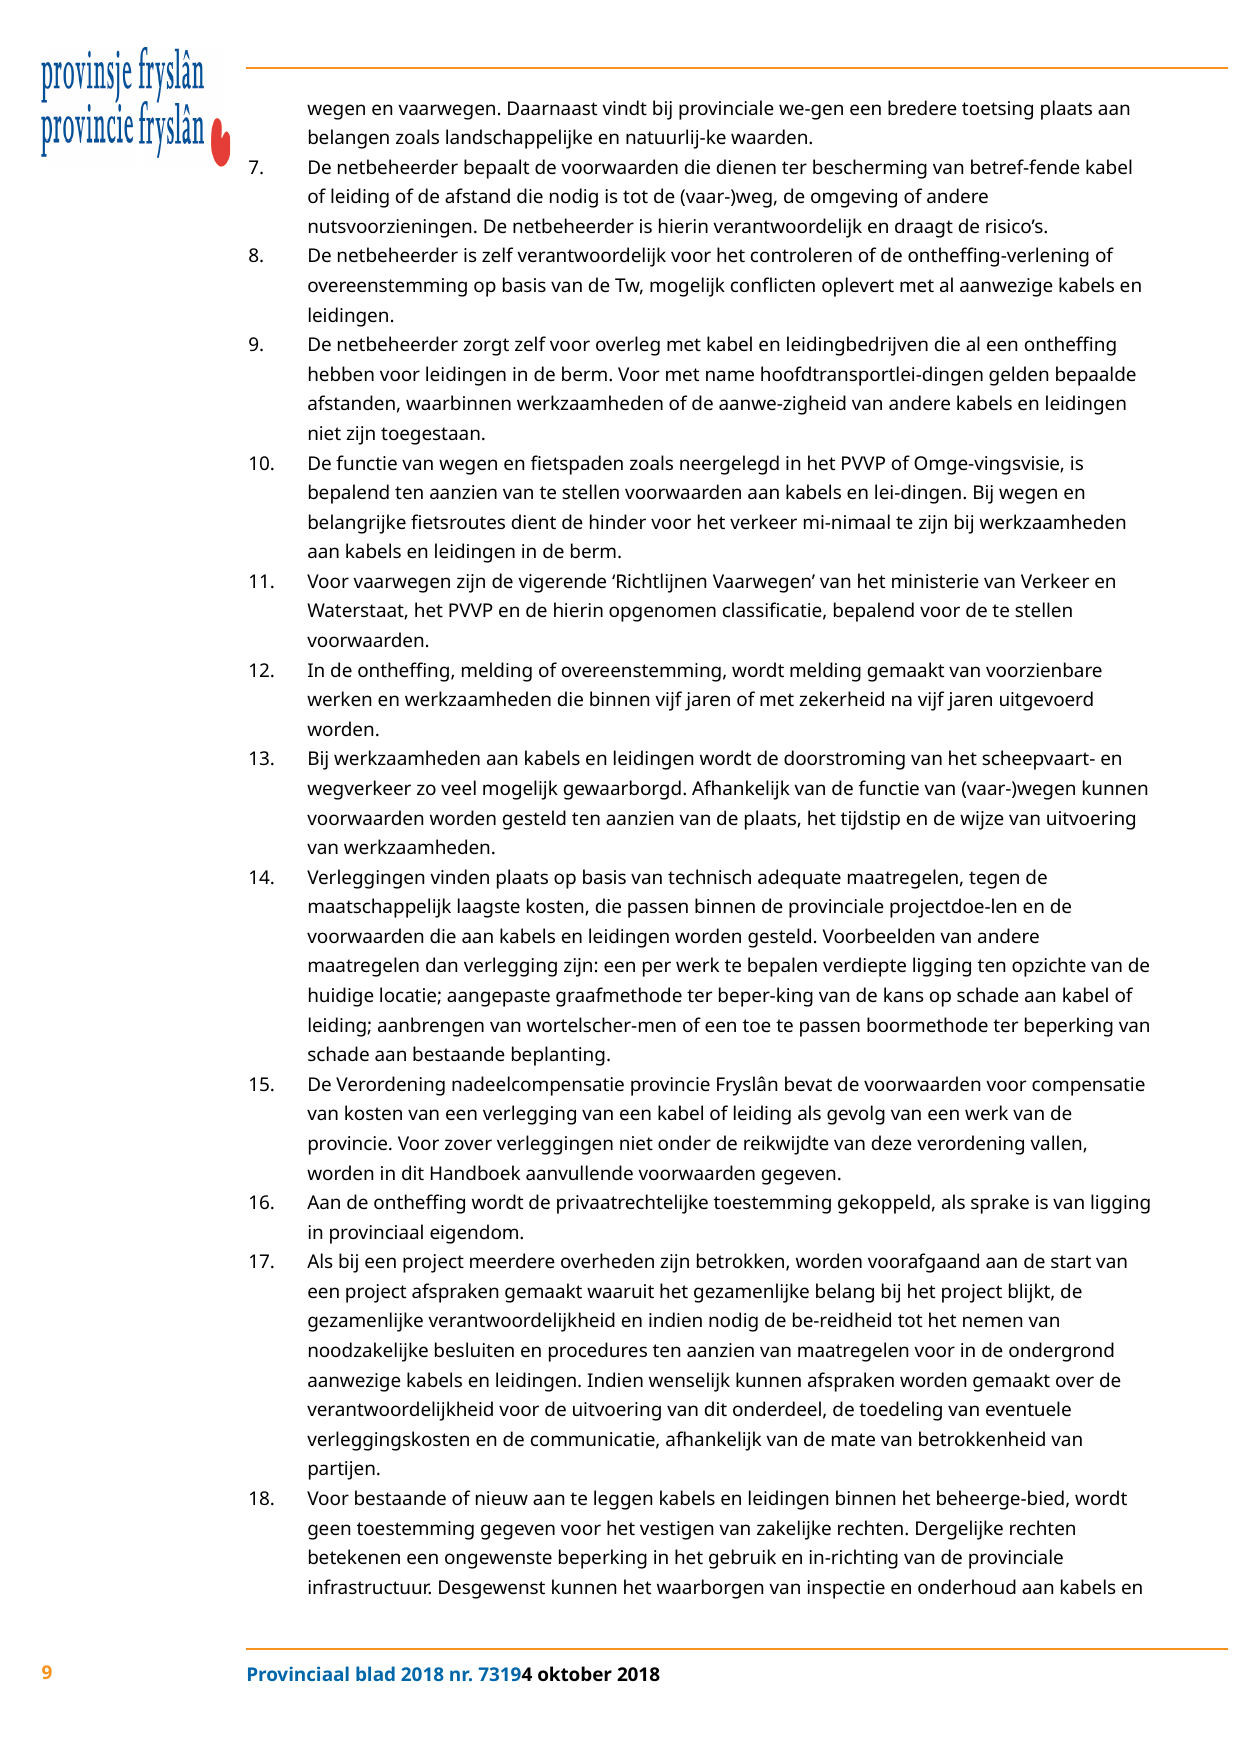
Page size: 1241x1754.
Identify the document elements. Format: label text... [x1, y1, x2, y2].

list De Verordening nadeelcompensatie provincie Fryslân bevat de voorwaarden voor compensatie van kosten van een verlegging van een kabel of leiding als gevolg van een werk van de provincie. Voor zover verleggingen niet onder de reikwijdte van deze verordening vallen, worden in dit Handboek aanvullende voorwaarden gegeven. [248, 1071, 1152, 1186]
list Voor vaarwegen zijn de vigerende ‘Richtlijnen Vaarwegen’ van het ministerie van Verkeer en Waterstaat, het PVVP en de hierin opgenomen classificatie, bepalend voor de te stellen voorwaarden. [248, 568, 1152, 653]
list wegen en vaarwegen. Daarnaast vindt bij provinciale we-gen een bredere toetsing plaats aan belangen zoals landschappelijke en natuurlij-ke waarden. [248, 95, 1152, 150]
list De functie van wegen en fietspaden zoals neergelegd in het PVVP of Omge-vingsvisie, is bepalend ten aanzien van te stellen voorwaarden aan kabels en lei-dingen. Bij wegen en belangrijke fietsroutes dient de hinder voor het verkeer mi-nimaal te zijn bij werkzaamheden aan kabels en leidingen in de berm. [248, 450, 1152, 564]
list De netbeheerder is zelf verantwoordelijk voor het controleren of de ontheffing-verlening of overeenstemming op basis van de Tw, mogelijk conflicten oplevert met al aanwezige kabels en leidingen. [248, 243, 1152, 328]
list Voor bestaande of nieuw aan te leggen kabels en leidingen binnen het beheerge-bied, wordt geen toestemming gegeven voor het vestigen van zakelijke rechten. Dergelijke rechten betekenen een ongewenste beperking in het gebruik en in-richting van de provinciale infrastructuur. Desgewenst kunnen het waarborgen van inspectie en onderhoud aan kabels en [248, 1485, 1152, 1600]
list Verleggingen vinden plaats op basis van technisch adequate maatregelen, tegen de maatschappelijk laagste kosten, die passen binnen de provinciale projectdoe-len en de voorwaarden die aan kabels en leidingen worden gesteld. Voorbeelden van andere maatregelen dan verlegging zijn: een per werk te bepalen verdiepte ligging ten opzichte van de huidige locatie; aangepaste graafmethode ter beper-king van de kans op schade aan kabel of leiding; aanbrengen van wortelscher-men of een toe te passen boormethode ter beperking van schade aan bestaande beplanting. [248, 864, 1152, 1067]
list In de ontheffing, melding of overeenstemming, wordt melding gemaakt van voorzienbare werken en werkzaamheden die binnen vijf jaren of met zekerheid na vijf jaren uitgevoerd worden. [248, 657, 1152, 742]
list Als bij een project meerdere overheden zijn betrokken, worden voorafgaand aan de start van een project afspraken gemaakt waaruit het gezamenlijke belang bij het project blijkt, de gezamenlijke verantwoordelijkheid en indien nodig de be-reidheid tot het nemen van noodzakelijke besluiten en procedures ten aanzien van maatregelen voor in de ondergrond aanwezige kabels en leidingen. Indien wenselijk kunnen afspraken worden gemaakt over de verantwoordelijkheid voor de uitvoering van dit onderdeel, de toedeling van eventuele verleggingskosten en de communicatie, afhankelijk van de mate van betrokkenheid van partijen. [248, 1248, 1152, 1481]
list Aan de ontheffing wordt de privaatrechtelijke toestemming gekoppeld, als sprake is van ligging in provinciaal eigendom. [248, 1189, 1152, 1245]
list De netbeheerder zorgt zelf voor overleg met kabel en leidingbedrijven die al een ontheffing hebben voor leidingen in de berm. Voor met name hoofdtransportlei-dingen gelden bepaalde afstanden, waarbinnen werkzaamheden of de aanwe-zigheid van andere kabels en leidingen niet zijn toegestaan. [248, 331, 1152, 446]
picture [41, 47, 231, 172]
list De netbeheerder bepaalt de voorwaarden die dienen ter bescherming van betref-fende kabel of leiding of de afstand die nodig is tot de (vaar-)weg, de omgeving of andere nutsvoorzieningen. De netbeheerder is hierin verantwoordelijk en draagt de risico’s. [248, 154, 1152, 239]
list Bij werkzaamheden aan kabels en leidingen wordt de doorstroming van het scheepvaart- en wegverkeer zo veel mogelijk gewaarborgd. Afhankelijk van de functie van (vaar-)wegen kunnen voorwaarden worden gesteld ten aanzien van de plaats, het tijdstip en de wijze van uitvoering van werkzaamheden. [248, 746, 1152, 860]
